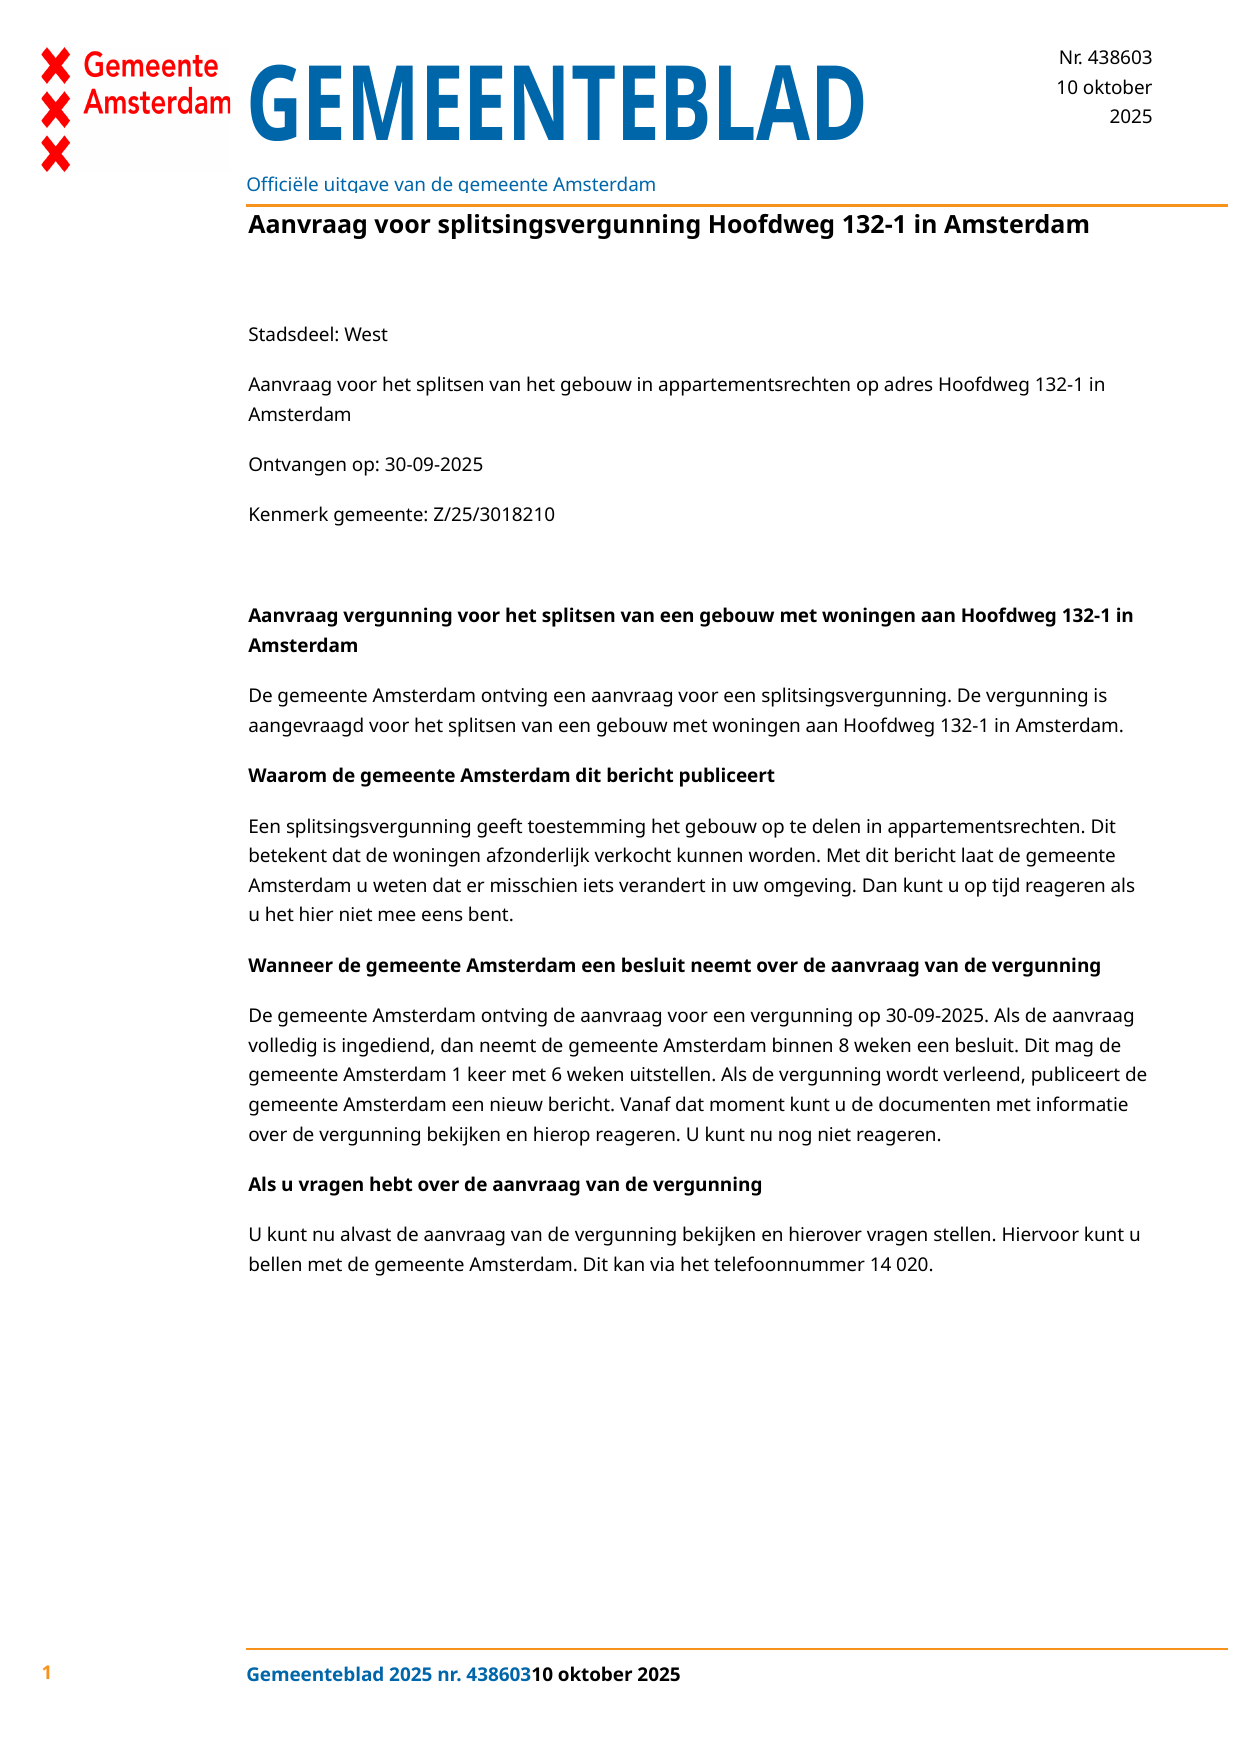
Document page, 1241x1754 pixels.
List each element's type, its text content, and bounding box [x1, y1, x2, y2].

text Stadsdeel: West [248, 321, 1152, 346]
text Aanvraag vergunning voor het splitsen van een gebouw met woningen aan Hoofdweg 132-1 in Amsterdam [248, 602, 1152, 658]
text Aanvraag voor splitsingsvergunning Hoofdweg 132-1 in Amsterdam [248, 207, 1152, 241]
picture [41, 47, 231, 172]
text Aanvraag voor het splitsen van het gebouw in appartementsrechten op adres Hoofdweg 132-1 in Amsterdam [248, 371, 1152, 426]
text De gemeente Amsterdam ontving de aanvraag voor een vergunning op 30-09-2025. Als de aanvraag volledig is ingediend, dan neemt de gemeente Amsterdam binnen 8 weken een besluit. Dit mag de gemeente Amsterdam 1 keer met 6 weken uitstellen. Als de vergunning wordt verleend, publiceert de gemeente Amsterdam een nieuw bericht. Vanaf dat moment kunt u de documenten met informatie over de vergunning bekijken en hierop reageren. U kunt nu nog niet reageren. [248, 1002, 1152, 1146]
text Een splitsingsvergunning geeft toestemming het gebouw op te delen in appartementsrechten. Dit betekent dat de woningen afzonderlijk verkocht kunnen worden. Met dit bericht laat de gemeente Amsterdam u weten dat er misschien iets verandert in uw omgeving. Dan kunt u op tijd reageren als u het hier niet mee eens bent. [248, 813, 1152, 927]
text Waarom de gemeente Amsterdam dit bericht publiceert [248, 762, 1152, 788]
text De gemeente Amsterdam ontving een aanvraag voor een splitsingsvergunning. De vergunning is aangevraagd voor het splitsen van een gebouw met woningen aan Hoofdweg 132-1 in Amsterdam. [248, 682, 1152, 738]
text Ontvangen op: 30-09-2025 [248, 451, 1152, 477]
text Als u vragen hebt over de aanvraag van de vergunning [248, 1171, 1152, 1197]
text Wanneer de gemeente Amsterdam een besluit neemt over de aanvraag van de vergunning [248, 952, 1152, 978]
text Kenmerk gemeente: Z/25/3018210 [248, 502, 1152, 527]
text U kunt nu alvast de aanvraag van de vergunning bekijken en hierover vragen stellen. Hiervoor kunt u bellen met de gemeente Amsterdam. Dit kan via het telefoonnummer 14 020. [248, 1222, 1152, 1277]
